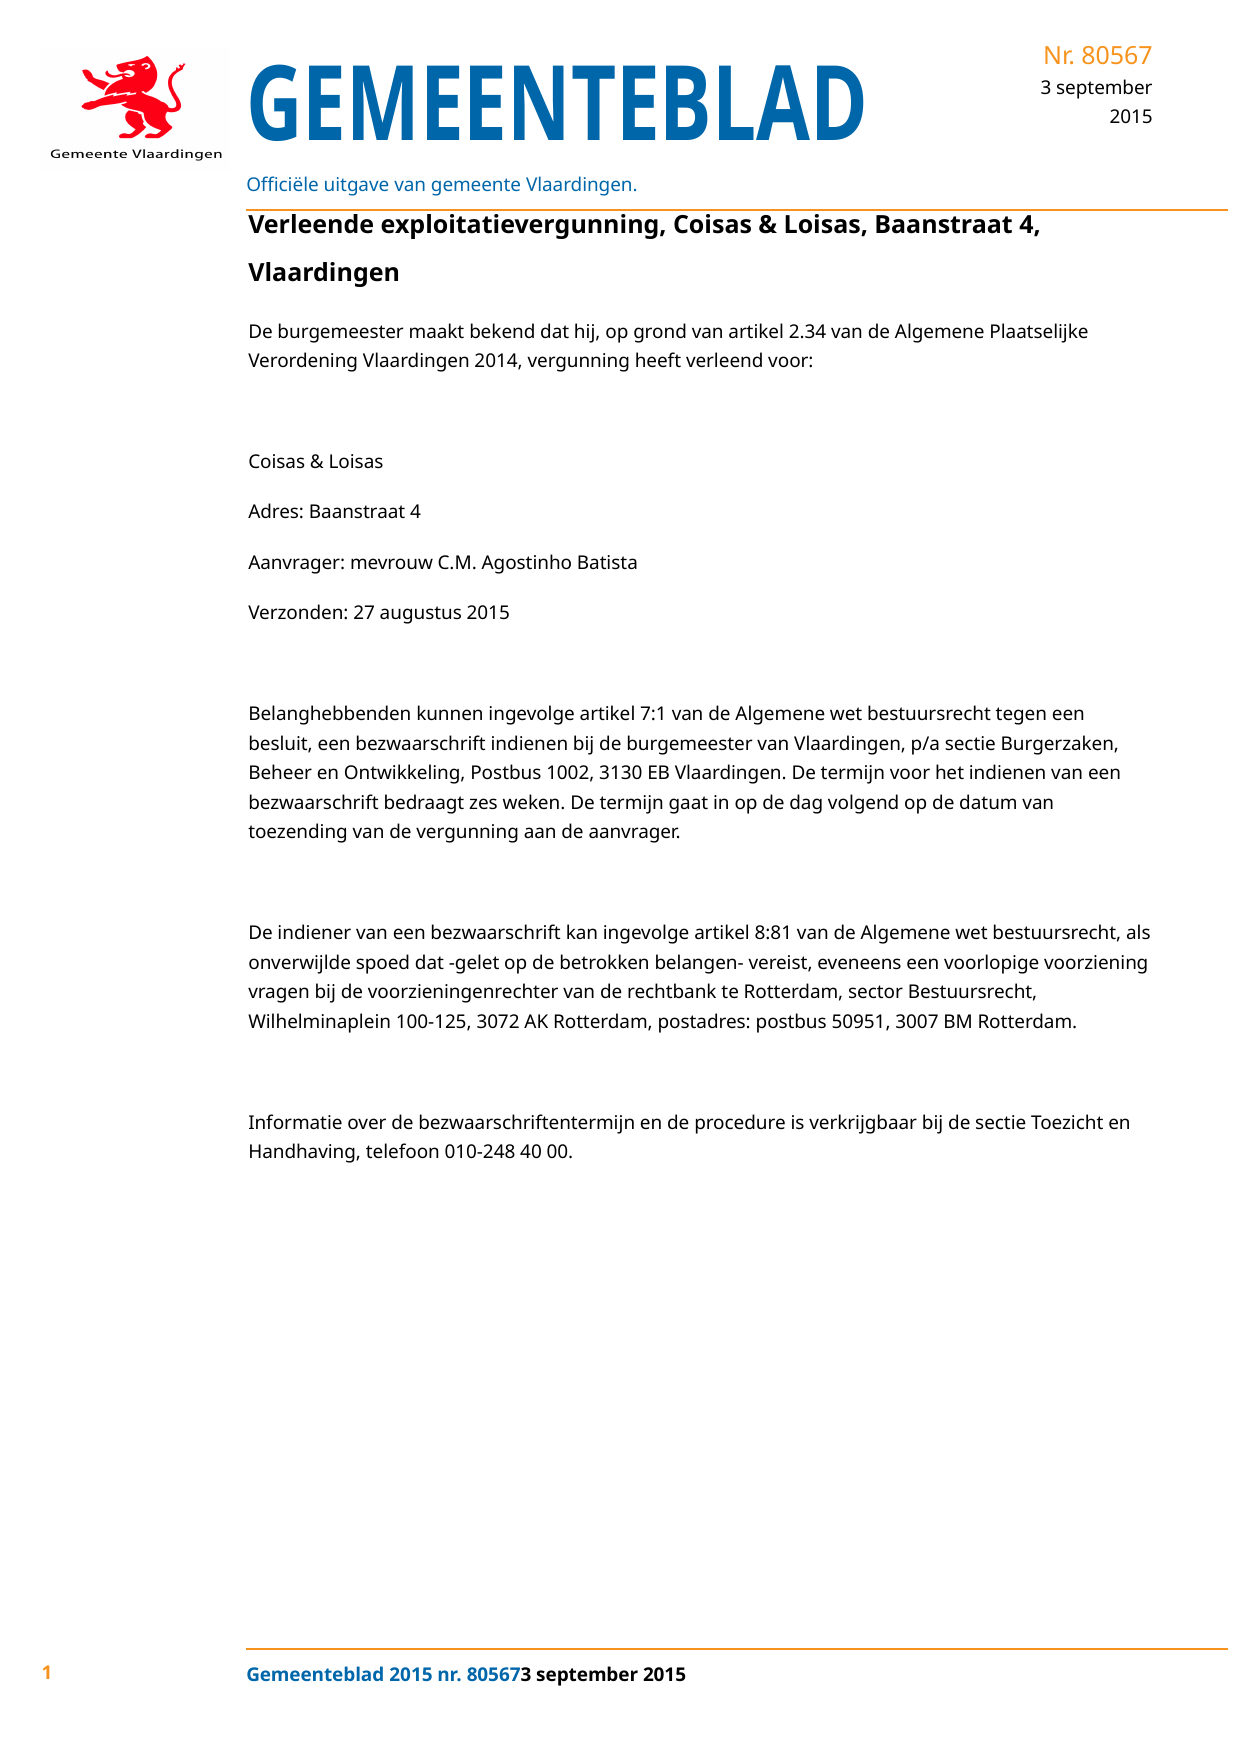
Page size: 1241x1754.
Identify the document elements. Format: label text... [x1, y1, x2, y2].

text Aanvrager: mevrouw C.M. Agostinho Batista [248, 549, 1152, 575]
text De burgemeester maakt bekend dat hij, op grond van artikel 2.34 van de Algemene Plaatselijke Verordening Vlaardingen 2014, vergunning heeft verleend voor: [248, 318, 1152, 373]
text Belanghebbenden kunnen ingevolge artikel 7:1 van de Algemene wet bestuursrecht tegen een besluit, een bezwaarschrift indienen bij de burgemeester van Vlaardingen, p/a sectie Burgerzaken, Beheer en Ontwikkeling, Postbus 1002, 3130 EB Vlaardingen. De termijn voor het indienen van een bezwaarschrift bedraagt zes weken. De termijn gaat in op de dag volgend op de datum van toezending van de vergunning aan de aanvrager. [248, 700, 1152, 844]
text Informatie over de bezwaarschriftentermijn en de procedure is verkrijgbaar bij de sectie Toezicht en Handhaving, telefoon 010-248 40 00. [248, 1109, 1152, 1164]
text De indiener van een bezwaarschrift kan ingevolge artikel 8:81 van de Algemene wet bestuursrecht, als onverwijlde spoed dat -gelet op de betrokken belangen- vereist, eveneens een voorlopige voorziening vragen bij de voorzieningenrechter van de rechtbank te Rotterdam, sector Bestuursrecht, Wilhelminaplein 100-125, 3072 AK Rotterdam, postadres: postbus 50951, 3007 BM Rotterdam. [248, 919, 1152, 1034]
text Verzonden: 27 augustus 2015 [248, 599, 1152, 625]
text Coisas & Loisas [248, 448, 1152, 474]
picture [41, 47, 231, 172]
text Verleende exploitatievergunning, Coisas & Loisas, Baanstraat 4, Vlaardingen [248, 211, 1152, 288]
text Adres: Baanstraat 4 [248, 499, 1152, 524]
